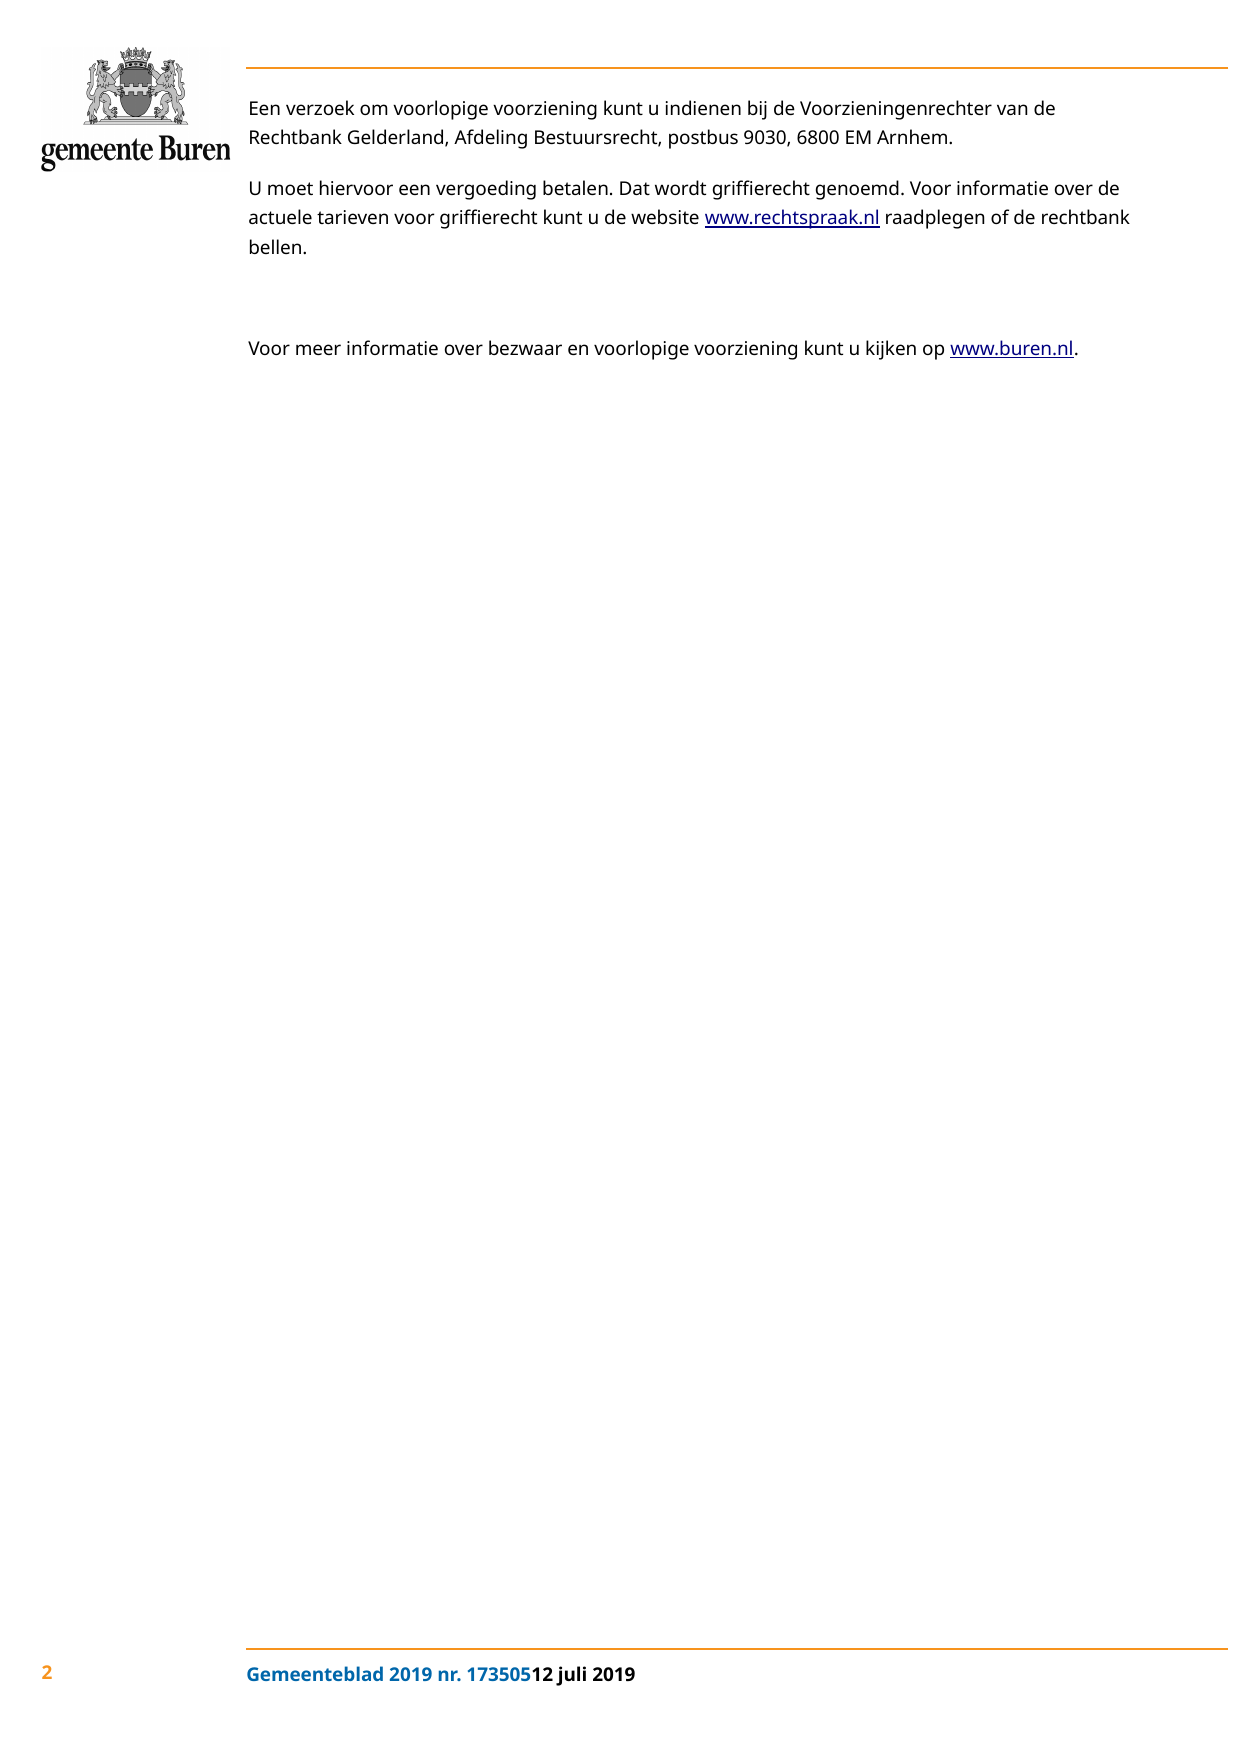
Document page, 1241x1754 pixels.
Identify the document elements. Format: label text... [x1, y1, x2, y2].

text Een verzoek om voorlopige voorziening kunt u indienen bij de Voorzieningenrechter van de Rechtbank Gelderland, Afdeling Bestuursrecht, postbus 9030, 6800 EM Arnhem. [248, 95, 1152, 150]
text U moet hiervoor een vergoeding betalen. Dat wordt griffierecht genoemd. Voor informatie over de actuele tarieven voor griffierecht kunt u de website www.rechtspraak.nl raadplegen of de rechtbank bellen. [248, 175, 1152, 260]
text Voor meer informatie over bezwaar en voorlopige voorziening kunt u kijken op www.buren.nl. [248, 335, 1152, 361]
picture [41, 47, 231, 172]
